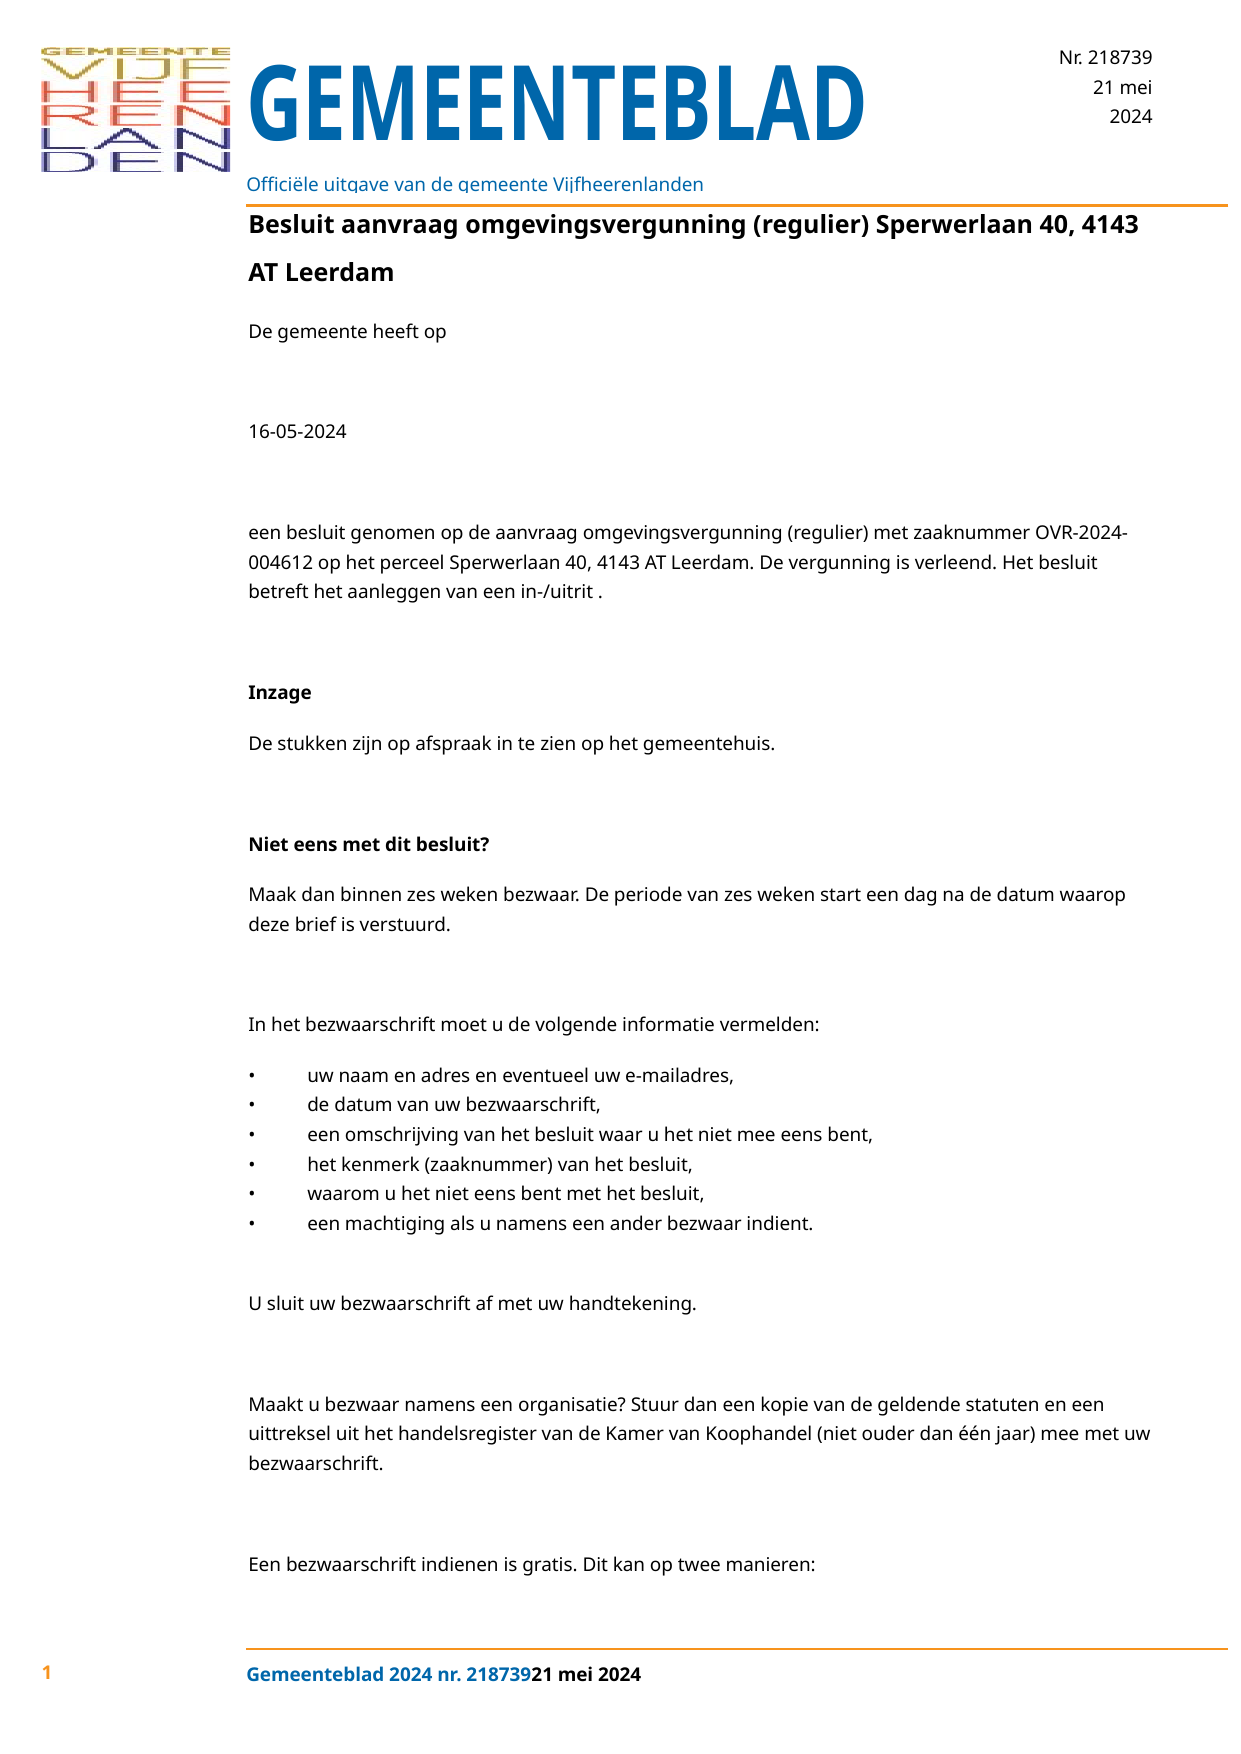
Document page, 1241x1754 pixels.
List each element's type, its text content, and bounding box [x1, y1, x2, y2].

text In het bezwaarschrift moet u de volgende informatie vermelden: [248, 1012, 1152, 1037]
list waarom u het niet eens bent met het besluit, [248, 1180, 1152, 1206]
text 16-05-2024 [248, 419, 1152, 444]
list het kenmerk (zaaknummer) van het besluit, [248, 1151, 1152, 1177]
text een besluit genomen op de aanvraag omgevingsvergunning (regulier) met zaaknummer OVR-2024-004612 op het perceel Sperwerlaan 40, 4143 AT Leerdam. De vergunning is verleend. Het besluit betreft het aanleggen van een in-/uitrit . [248, 519, 1152, 604]
list de datum van uw bezwaarschrift, [248, 1092, 1152, 1117]
text De stukken zijn op afspraak in te zien op het gemeentehuis. [248, 730, 1152, 756]
picture [41, 47, 231, 172]
text Besluit aanvraag omgevingsvergunning (regulier) Sperwerlaan 40, 4143 AT Leerdam [248, 207, 1152, 288]
text Een bezwaarschrift indienen is gratis. Dit kan op twee manieren: [248, 1551, 1152, 1577]
text Inzage [248, 679, 1152, 705]
list een omschrijving van het besluit waar u het niet mee eens bent, [248, 1121, 1152, 1147]
text De gemeente heeft op [248, 318, 1152, 344]
text Maak dan binnen zes weken bezwaar. De periode van zes weken start een dag na de datum waarop deze brief is verstuurd. [248, 881, 1152, 937]
text Maakt u bezwaar namens een organisatie? Stuur dan een kopie van de geldende statuten en een uittreksel uit het handelsregister van de Kamer van Koophandel (niet ouder dan één jaar) mee met uw bezwaarschrift. [248, 1391, 1152, 1476]
text U sluit uw bezwaarschrift af met uw handtekening. [248, 1290, 1152, 1316]
list een machtiging als u namens een ander bezwaar indient. [248, 1210, 1152, 1236]
list uw naam en adres en eventueel uw e-mailadres, [248, 1062, 1152, 1088]
text Niet eens met dit besluit? [248, 831, 1152, 857]
